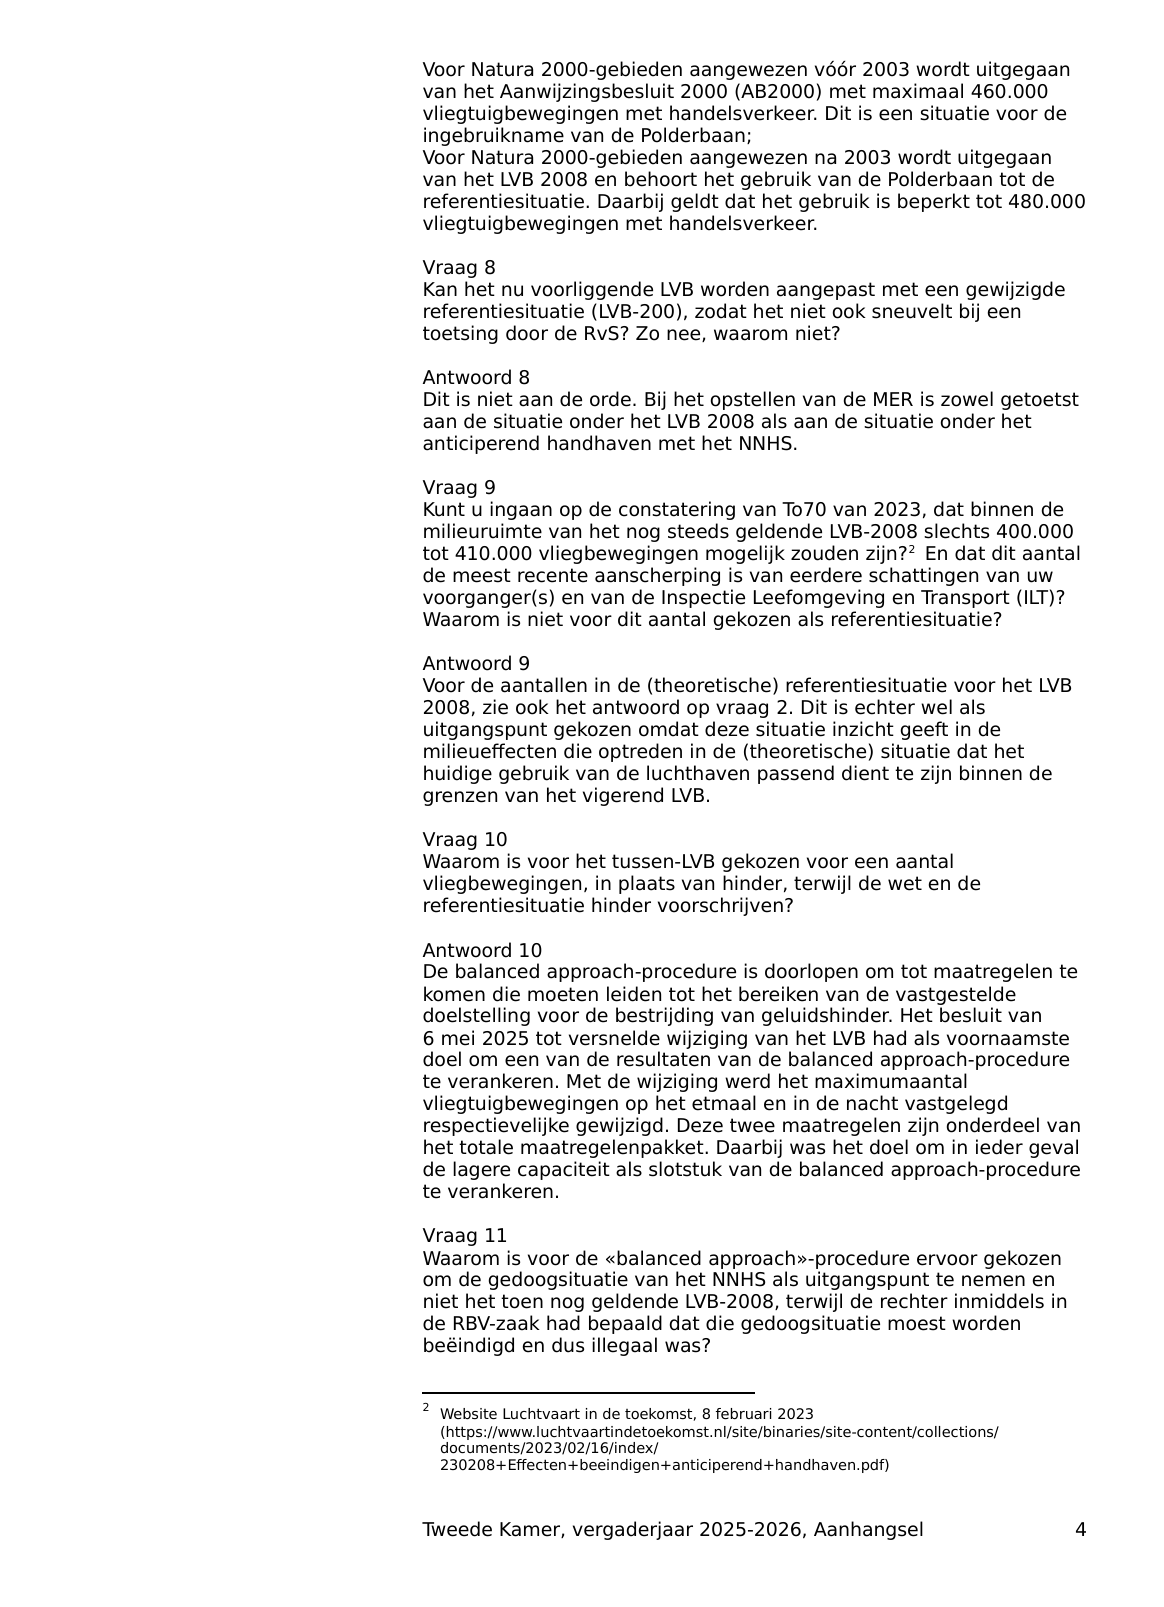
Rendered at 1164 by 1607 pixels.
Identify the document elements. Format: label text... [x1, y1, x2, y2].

text Waarom is voor het tussen-LVB gekozen voor een aantal vliegbewegingen, in plaats van hinder, terwijl de wet en de referentiesituatie hinder voorschrijven? [422, 851, 1087, 917]
text Dit is niet aan de orde. Bij het opstellen van de MER is zowel getoetst aan de situatie onder het LVB 2008 als aan de situatie onder het anticiperend handhaven met het NNHS. [422, 389, 1087, 455]
text Website Luchtvaart in de toekomst, 8 februari 2023 (https://www.luchtvaartindetoekomst.nl/site/binaries/site-content/collections/documents/2023/02/16/index/230208+Effecten+beeindigen+anticiperend+handhaven.pdf) [422, 1402, 1087, 1474]
text Antwoord 9 [422, 653, 1087, 675]
text Vraag 11 [422, 1225, 1087, 1247]
text Kunt u ingaan op de constatering van To70 van 2023, dat binnen de milieuruimte van het nog steeds geldende LVB-2008 slechts 400.000 tot 410.000 vliegbewegingen mogelijk zouden zijn? En dat dit aantal de meest recente aanscherping is van eerdere schattingen van uw voorganger(s) en van de Inspectie Leefomgeving en Transport (ILT)? Waarom is niet voor dit aantal gekozen als referentiesituatie? [422, 499, 1087, 631]
text Voor Natura 2000-gebieden aangewezen na 2003 wordt uitgegaan van het LVB 2008 en behoort het gebruik van de Polderbaan tot de referentiesituatie. Daarbij geldt dat het gebruik is beperkt tot 480.000 vliegtuigbewegingen met handelsverkeer. [422, 147, 1087, 235]
text Antwoord 8 [422, 367, 1087, 389]
text Kan het nu voorliggende LVB worden aangepast met een gewijzigde referentiesituatie (LVB-200), zodat het niet ook sneuvelt bij een toetsing door de RvS? Zo nee, waarom niet? [422, 279, 1087, 345]
text Vraag 9 [422, 477, 1087, 499]
text Vraag 8 [422, 257, 1087, 279]
text Antwoord 10 [422, 939, 1087, 961]
text Voor Natura 2000-gebieden aangewezen vóór 2003 wordt uitgegaan van het Aanwijzingsbesluit 2000 (AB2000) met maximaal 460.000 vliegtuigbewegingen met handelsverkeer. Dit is een situatie voor de ingebruikname van de Polderbaan; [422, 59, 1087, 147]
text Waarom is voor de «balanced approach»-procedure ervoor gekozen om de gedoogsituatie van het NNHS als uitgangspunt te nemen en niet het toen nog geldende LVB-2008, terwijl de rechter inmiddels in de RBV-zaak had bepaald dat die gedoogsituatie moest worden beëindigd en dus illegaal was? [422, 1247, 1087, 1357]
text Voor de aantallen in de (theoretische) referentiesituatie voor het LVB 2008, zie ook het antwoord op vraag 2. Dit is echter wel als uitgangspunt gekozen omdat deze situatie inzicht geeft in de milieueffecten die optreden in de (theoretische) situatie dat het huidige gebruik van de luchthaven passend dient te zijn binnen de grenzen van het vigerend LVB. [422, 675, 1087, 807]
text De balanced approach-procedure is doorlopen om tot maatregelen te komen die moeten leiden tot het bereiken van de vastgestelde doelstelling voor de bestrijding van geluidshinder. Het besluit van 6 mei 2025 tot versnelde wijziging van het LVB had als voornaamste doel om een van de resultaten van de balanced approach-procedure te verankeren. Met de wijziging werd het maximumaantal vliegtuigbewegingen op het etmaal en in de nacht vastgelegd respectievelijke gewijzigd. Deze twee maatregelen zijn onderdeel van het totale maatregelenpakket. Daarbij was het doel om in ieder geval de lagere capaciteit als slotstuk van de balanced approach-procedure te verankeren. [422, 961, 1087, 1203]
text Vraag 10 [422, 829, 1087, 851]
